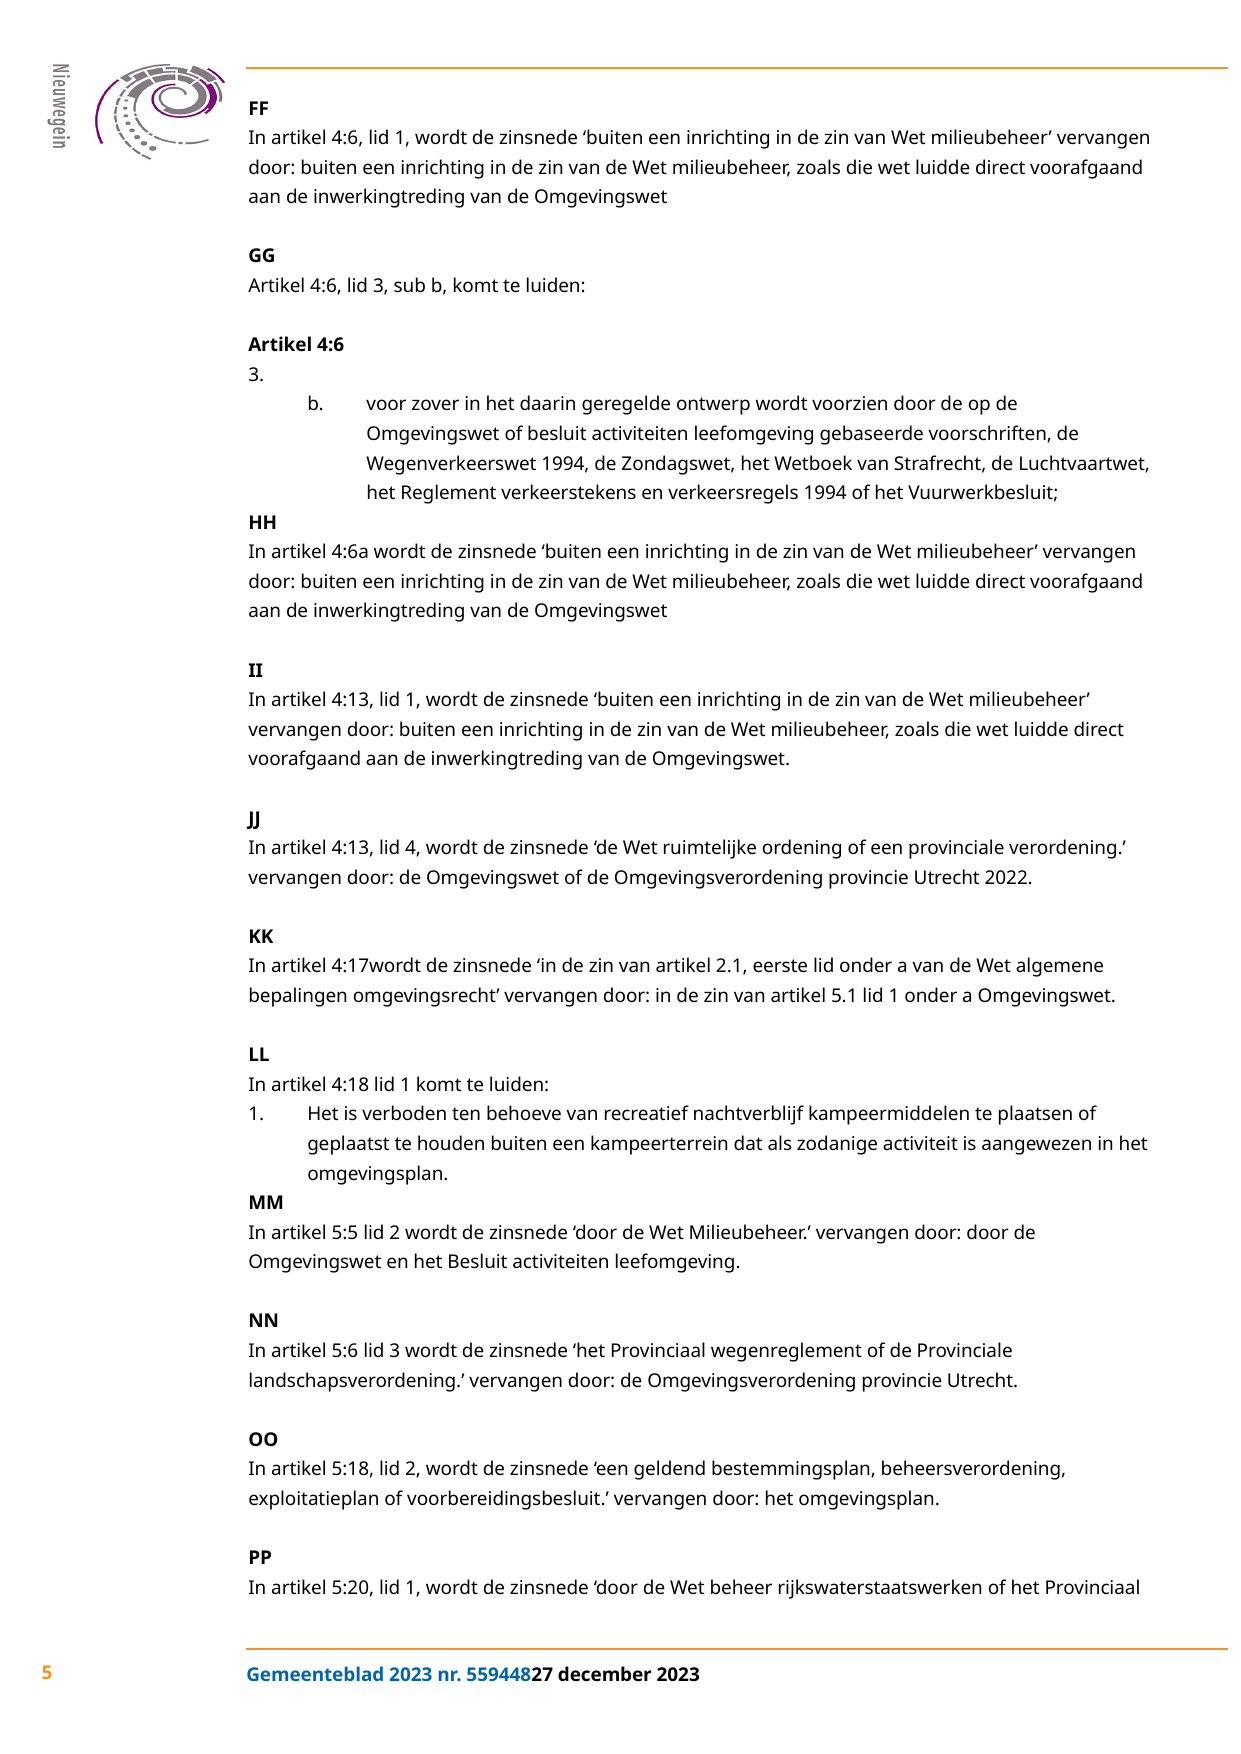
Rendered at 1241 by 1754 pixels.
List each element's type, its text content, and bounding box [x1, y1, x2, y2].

text II [248, 657, 1152, 683]
text In artikel 5:6 lid 3 wordt de zinsnede ‘het Provinciaal wegenreglement of de Provinciale landschapsverordening.’ vervangen door: de Omgevingsverordening provincie Utrecht. [248, 1337, 1152, 1393]
list voor zover in het daarin geregelde ontwerp wordt voorzien door de op de Omgevingswet of besluit activiteiten leefomgeving gebaseerde voorschriften, de Wegenverkeerswet 1994, de Zondagswet, het Wetboek van Strafrecht, de Luchtvaartwet, het Reglement verkeerstekens en verkeersregels 1994 of het Vuurwerkbesluit; [307, 391, 1152, 505]
text LL [248, 1041, 1152, 1067]
list Het is verboden ten behoeve van recreatief nachtverblijf kampeermiddelen te plaatsen of geplaatst te houden buiten een kampeerterrein dat als zodanige activiteit is aangewezen in het omgevingsplan. [248, 1101, 1152, 1186]
text MM [248, 1189, 1152, 1215]
text KK [248, 923, 1152, 949]
text In artikel 4:6, lid 1, wordt de zinsnede ‘buiten een inrichting in de zin van Wet milieubeheer’ vervangen door: buiten een inrichting in de zin van de Wet milieubeheer, zoals die wet luidde direct voorafgaand aan de inwerkingtreding van de Omgevingswet [248, 124, 1152, 209]
text In artikel 5:20, lid 1, wordt de zinsnede ‘door de Wet beheer rijkswaterstaatswerken of het Provinciaal [248, 1574, 1152, 1600]
picture [41, 47, 231, 172]
text OO [248, 1426, 1152, 1452]
text In artikel 4:6a wordt de zinsnede ‘buiten een inrichting in de zin van de Wet milieubeheer’ vervangen door: buiten een inrichting in de zin van de Wet milieubeheer, zoals die wet luidde direct voorafgaand aan de inwerkingtreding van de Omgevingswet [248, 538, 1152, 623]
text Artikel 4:6 [248, 331, 1152, 357]
text FF [248, 95, 1152, 121]
text In artikel 4:17wordt de zinsnede ‘in de zin van artikel 2.1, eerste lid onder a van de Wet algemene bepalingen omgevingsrecht’ vervangen door: in de zin van artikel 5.1 lid 1 onder a Omgevingswet. [248, 953, 1152, 1008]
text In artikel 5:5 lid 2 wordt de zinsnede ‘door de Wet Milieubeheer.’ vervangen door: door de Omgevingswet en het Besluit activiteiten leefomgeving. [248, 1219, 1152, 1274]
text HH [248, 509, 1152, 535]
text PP [248, 1544, 1152, 1570]
text In artikel 4:13, lid 1, wordt de zinsnede ‘buiten een inrichting in de zin van de Wet milieubeheer’ vervangen door: buiten een inrichting in de zin van de Wet milieubeheer, zoals die wet luidde direct voorafgaand aan de inwerkingtreding van de Omgevingswet. [248, 686, 1152, 771]
text In artikel 4:18 lid 1 komt te luiden: [248, 1071, 1152, 1097]
text JJ [248, 805, 1152, 831]
text In artikel 5:18, lid 2, wordt de zinsnede ‘een geldend bestemmingsplan, beheersverordening, exploitatieplan of voorbereidingsbesluit.’ vervangen door: het omgevingsplan. [248, 1456, 1152, 1511]
text GG [248, 243, 1152, 268]
text In artikel 4:13, lid 4, wordt de zinsnede ‘de Wet ruimtelijke ordening of een provinciale verordening.’ vervangen door: de Omgevingswet of de Omgevingsverordening provincie Utrecht 2022. [248, 834, 1152, 890]
text Artikel 4:6, lid 3, sub b, komt te luiden: [248, 272, 1152, 298]
text NN [248, 1308, 1152, 1333]
